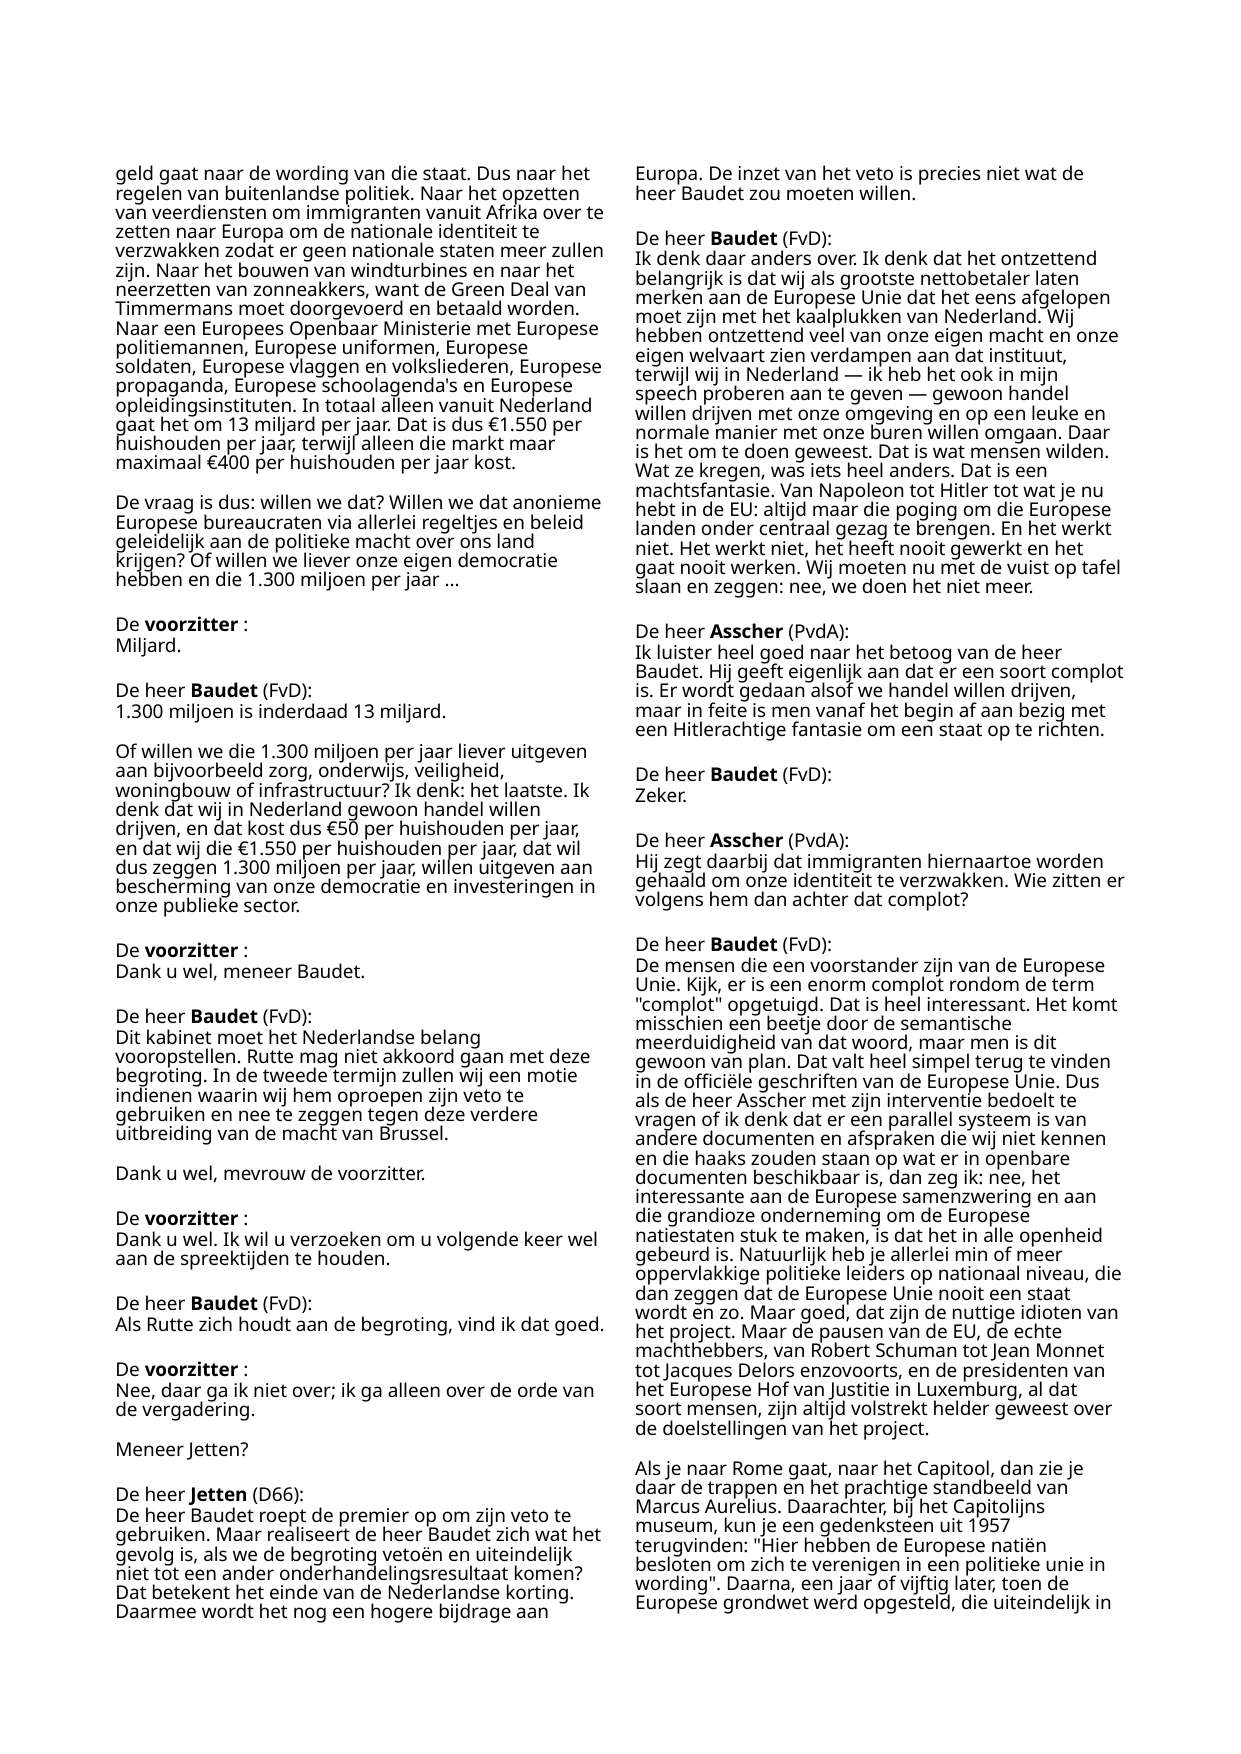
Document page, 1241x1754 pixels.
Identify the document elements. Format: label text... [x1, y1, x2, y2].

text Als Rutte zich houdt aan de begroting, vind ik dat goed. [115, 1316, 605, 1336]
text Dank u wel, mevrouw de voorzitter. [115, 1165, 605, 1184]
text Nee, daar ga ik niet over; ik ga alleen over de orde van de vergadering. [115, 1382, 605, 1421]
text Dank u wel. Ik wil u verzoeken om u volgende keer wel aan de spreektijden te houden. [115, 1231, 605, 1270]
text Miljard. [115, 637, 605, 657]
text De heer Asscher (PvdA): [635, 827, 1125, 853]
text Als je naar Rome gaat, naar het Capitool, dan zie je daar de trappen en het prachtige standbeeld van Marcus Aurelius. Daarachter, bij het Capitolijns museum, kun je een gedenksteen uit 1957 terugvinden: "Hier hebben de Europese natiën besloten om zich te verenigen in een politieke unie in wording". Daarna, een jaar of vijftig later, toen de Europese grondwet werd opgesteld, die uiteindelijk in [635, 1459, 1125, 1614]
text De voorzitter : [115, 1356, 605, 1382]
text Of willen we die 1.300 miljoen per jaar liever uitgeven aan bijvoorbeeld zorg, onderwijs, veiligheid, woningbouw of infrastructuur? Ik denk: het laatste. Ik denk dat wij in Nederland gewoon handel willen drijven, en dat kost dus €50 per huishouden per jaar, en dat wij die €1.550 per huishouden per jaar, dat wil dus zeggen 1.300 miljoen per jaar, willen uitgeven aan bescherming van onze democratie en investeringen in onze publieke sector. [115, 743, 605, 917]
text Meneer Jetten? [115, 1441, 605, 1461]
text Dit kabinet moet het Nederlandse belang vooropstellen. Rutte mag niet akkoord gaan met deze begroting. In de tweede termijn zullen wij een motie indienen waarin wij hem oproepen zijn veto te gebruiken en nee te zeggen tegen deze verdere uitbreiding van de macht van Brussel. [115, 1029, 605, 1144]
text De voorzitter : [115, 612, 605, 637]
text geld gaat naar de wording van die staat. Dus naar het regelen van buitenlandse politiek. Naar het opzetten van veerdiensten om immigranten vanuit Afrika over te zetten naar Europa om de nationale identiteit te verzwakken zodat er geen nationale staten meer zullen zijn. Naar het bouwen van windturbines en naar het neerzetten van zonneakkers, want de Green Deal van Timmermans moet doorgevoerd en betaald worden. Naar een Europees Openbaar Ministerie met Europese politiemannen, Europese uniformen, Europese soldaten, Europese vlaggen en volksliederen, Europese propaganda, Europese schoolagenda's en Europese opleidingsinstituten. In totaal alleen vanuit Nederland gaat het om 13 miljard per jaar. Dat is dus €1.550 per huishouden per jaar, terwijl alleen die markt maar maximaal €400 per huishouden per jaar kost. [115, 165, 605, 474]
text De heer Baudet (FvD): [635, 225, 1125, 250]
text De heer Jetten (D66): [115, 1481, 605, 1507]
text De heer Baudet roept de premier op om zijn veto te gebruiken. Maar realiseert de heer Baudet zich wat het gevolg is, als we de begroting vetoën en uiteindelijk niet tot een ander onderhandelingsresultaat komen? Dat betekent het einde van de Nederlandse korting. Daarmee wordt het nog een hogere bijdrage aan [115, 1507, 605, 1623]
text De heer Baudet (FvD): [635, 931, 1125, 957]
text De heer Asscher (PvdA): [635, 618, 1125, 644]
text Dank u wel, meneer Baudet. [115, 963, 605, 982]
text De voorzitter : [115, 1205, 605, 1231]
text De heer Baudet (FvD): [115, 1003, 605, 1029]
text De mensen die een voorstander zijn van de Europese Unie. Kijk, er is een enorm complot rondom de term "complot" opgetuigd. Dat is heel interessant. Het komt misschien een beetje door de semantische meerduidigheid van dat woord, maar men is dit gewoon van plan. Dat valt heel simpel terug te vinden in de officiële geschriften van de Europese Unie. Dus als de heer Asscher met zijn interventie bedoelt te vragen of ik denk dat er een parallel systeem is van andere documenten en afspraken die wij niet kennen en die haaks zouden staan op wat er in openbare documenten beschikbaar is, dan zeg ik: nee, het interessante aan de Europese samenzwering en aan die grandioze onderneming om de Europese natiestaten stuk te maken, is dat het in alle openheid gebeurd is. Natuurlijk heb je allerlei min of meer oppervlakkige politieke leiders op nationaal niveau, die dan zeggen dat de Europese Unie nooit een staat wordt en zo. Maar goed, dat zijn de nuttige idioten van het project. Maar de pausen van de EU, de echte machthebbers, van Robert Schuman tot Jean Monnet tot Jacques Delors enzovoorts, en de presidenten van het Europese Hof van Justitie in Luxemburg, al dat soort mensen, zijn altijd volstrekt helder geweest over de doelstellingen van het project. [635, 957, 1125, 1439]
text Ik denk daar anders over. Ik denk dat het ontzettend belangrijk is dat wij als grootste nettobetaler laten merken aan de Europese Unie dat het eens afgelopen moet zijn met het kaalplukken van Nederland. Wij hebben ontzettend veel van onze eigen macht en onze eigen welvaart zien verdampen aan dat instituut, terwijl wij in Nederland — ik heb het ook in mijn speech proberen aan te geven — gewoon handel willen drijven met onze omgeving en op een leuke en normale manier met onze buren willen omgaan. Daar is het om te doen geweest. Dat is wat mensen wilden. Wat ze kregen, was iets heel anders. Dat is een machtsfantasie. Van Napoleon tot Hitler tot wat je nu hebt in de EU: altijd maar die poging om die Europese landen onder centraal gezag te brengen. En het werkt niet. Het werkt niet, het heeft nooit gewerkt en het gaat nooit werken. Wij moeten nu met de vuist op tafel slaan en zeggen: nee, we doen het niet meer. [635, 250, 1125, 597]
text Europa. De inzet van het veto is precies niet wat de heer Baudet zou moeten willen. [635, 165, 1125, 204]
text Zeker. [635, 787, 1125, 806]
text 1.300 miljoen is inderdaad 13 miljard. [115, 703, 605, 722]
text Ik luister heel goed naar het betoog van de heer Baudet. Hij geeft eigenlijk aan dat er een soort complot is. Er wordt gedaan alsof we handel willen drijven, maar in feite is men vanaf het begin af aan bezig met een Hitlerachtige fantasie om een staat op te richten. [635, 644, 1125, 740]
text Hij zegt daarbij dat immigranten hiernaartoe worden gehaald om onze identiteit te verzwakken. Wie zitten er volgens hem dan achter dat complot? [635, 853, 1125, 910]
text De voorzitter : [115, 937, 605, 963]
text De heer Baudet (FvD): [115, 1291, 605, 1316]
text De heer Baudet (FvD): [115, 677, 605, 703]
text De vraag is dus: willen we dat? Willen we dat anonieme Europese bureaucraten via allerlei regeltjes en beleid geleidelijk aan de politieke macht over ons land krijgen? Of willen we liever onze eigen democratie hebben en die 1.300 miljoen per jaar ... [115, 494, 605, 591]
text De heer Baudet (FvD): [635, 761, 1125, 787]
